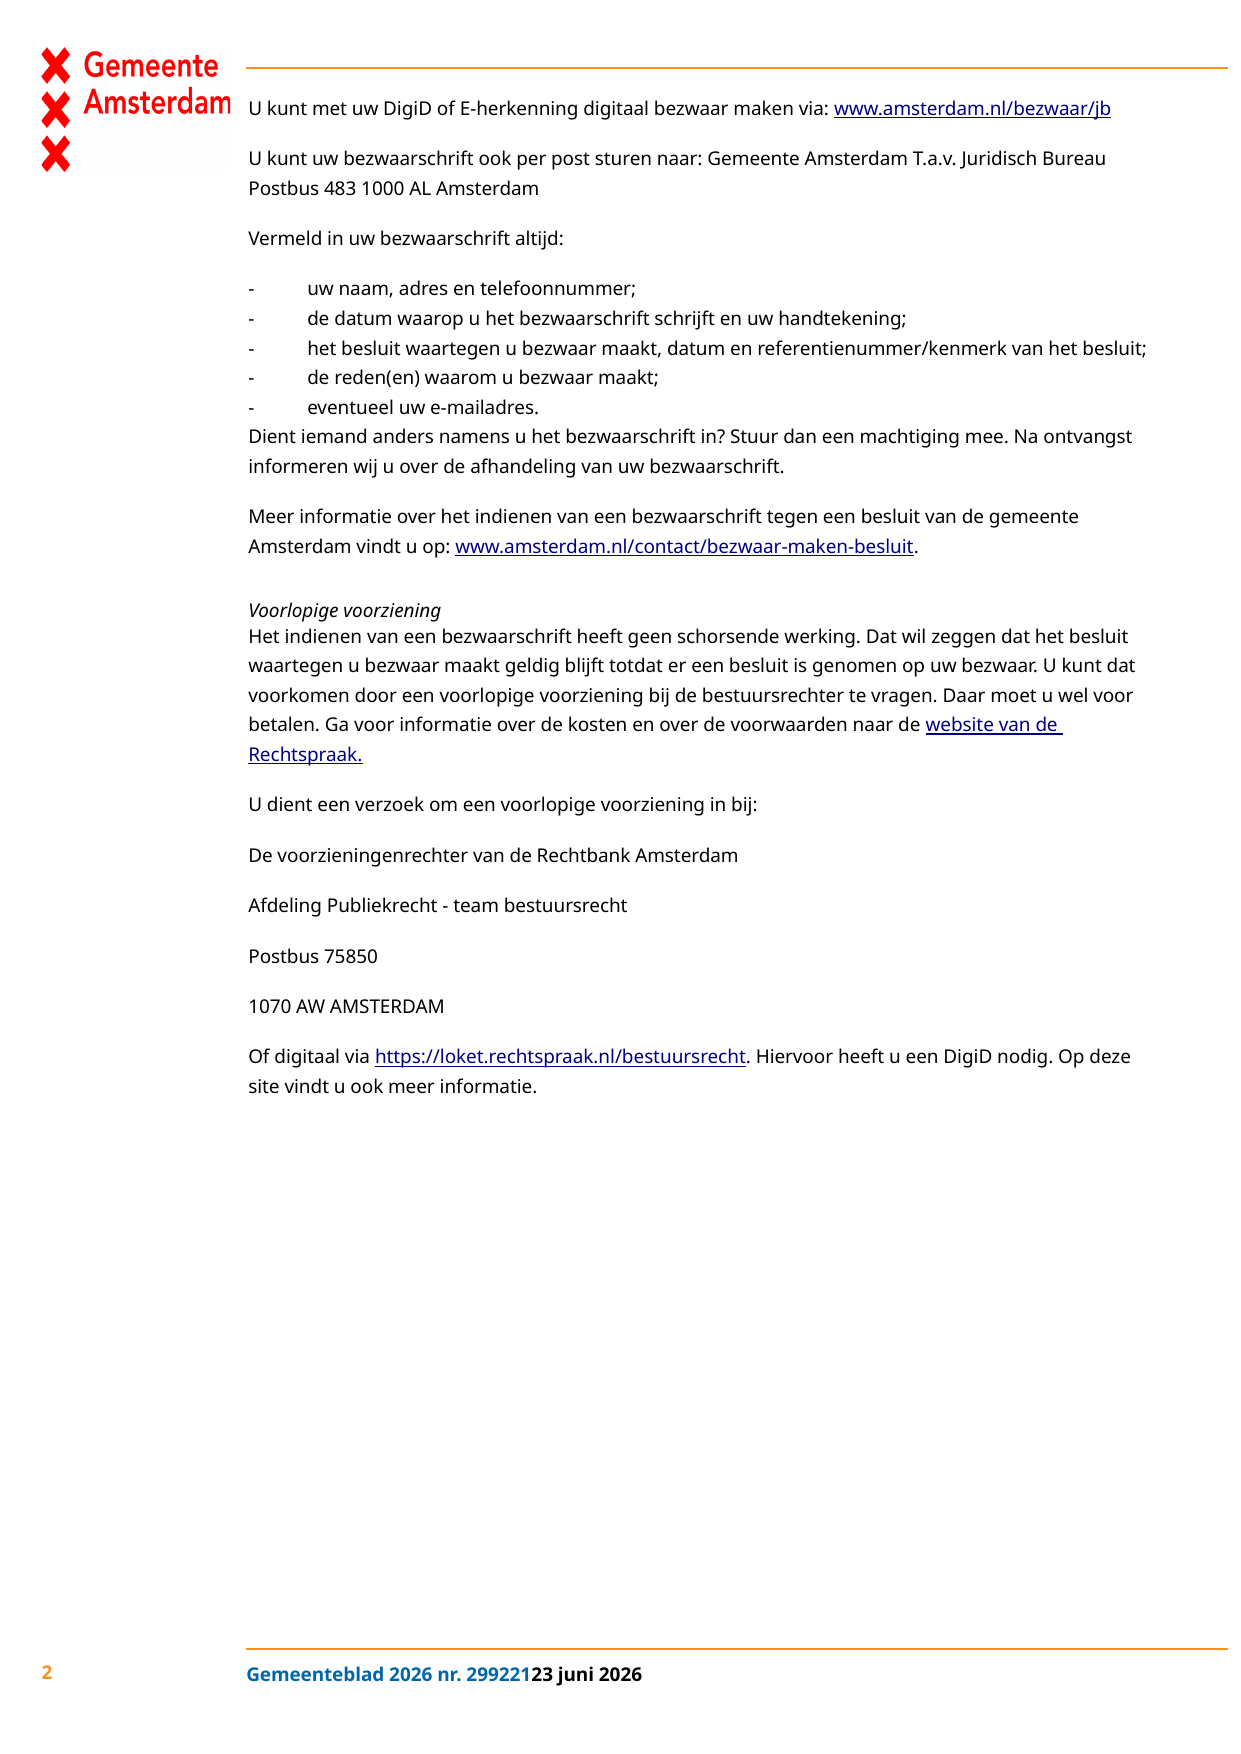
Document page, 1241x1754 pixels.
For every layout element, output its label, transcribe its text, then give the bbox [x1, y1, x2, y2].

text Postbus 75850 [248, 943, 1152, 968]
list uw naam, adres en telefoonnummer; [248, 276, 1152, 301]
list eventueel uw e-mailadres. [248, 394, 1152, 420]
text U dient een verzoek om een voorlopige voorziening in bij: [248, 792, 1152, 817]
list de datum waarop u het bezwaarschrift schrijft en uw handtekening; [248, 305, 1152, 331]
list de reden(en) waarom u bezwaar maakt; [248, 364, 1152, 390]
text U kunt uw bezwaarschrift ook per post sturen naar: Gemeente Amsterdam T.a.v. Juridisch Bureau Postbus 483 1000 AL Amsterdam [248, 145, 1152, 201]
text Dient iemand anders namens u het bezwaarschrift in? Stuur dan een machtiging mee. Na ontvangst informeren wij u over de afhandeling van uw bezwaarschrift. [248, 423, 1152, 479]
text Afdeling Publiekrecht - team bestuursrecht [248, 892, 1152, 918]
text Het indienen van een bezwaarschrift heeft geen schorsende werking. Dat wil zeggen dat het besluit waartegen u bezwaar maakt geldig blijft totdat er een besluit is genomen op uw bezwaar. U kunt dat voorkomen door een voorlopige voorziening bij de bestuursrechter te vragen. Daar moet u wel voor betalen. Ga voor informatie over de kosten en over de voorwaarden naar de website van de Rechtspraak. [248, 623, 1152, 767]
text 1070 AW AMSTERDAM [248, 993, 1152, 1019]
text Voorlopige voorziening [248, 597, 1152, 623]
text Vermeld in uw bezwaarschrift altijd: [248, 225, 1152, 251]
picture [41, 47, 231, 172]
text Meer informatie over het indienen van een bezwaarschrift tegen een besluit van de gemeente Amsterdam vindt u op: www.amsterdam.nl/contact/bezwaar-maken-besluit. [248, 503, 1152, 559]
text De voorzieningenrechter van de Rechtbank Amsterdam [248, 842, 1152, 868]
list het besluit waartegen u bezwaar maakt, datum en referentienummer/kenmerk van het besluit; [248, 335, 1152, 361]
text U kunt met uw DigiD of E-herkenning digitaal bezwaar maken via: www.amsterdam.nl/bezwaar/jb [248, 95, 1152, 121]
text Of digitaal via https://loket.rechtspraak.nl/bestuursrecht. Hiervoor heeft u een DigiD nodig. Op deze site vindt u ook meer informatie. [248, 1044, 1152, 1099]
